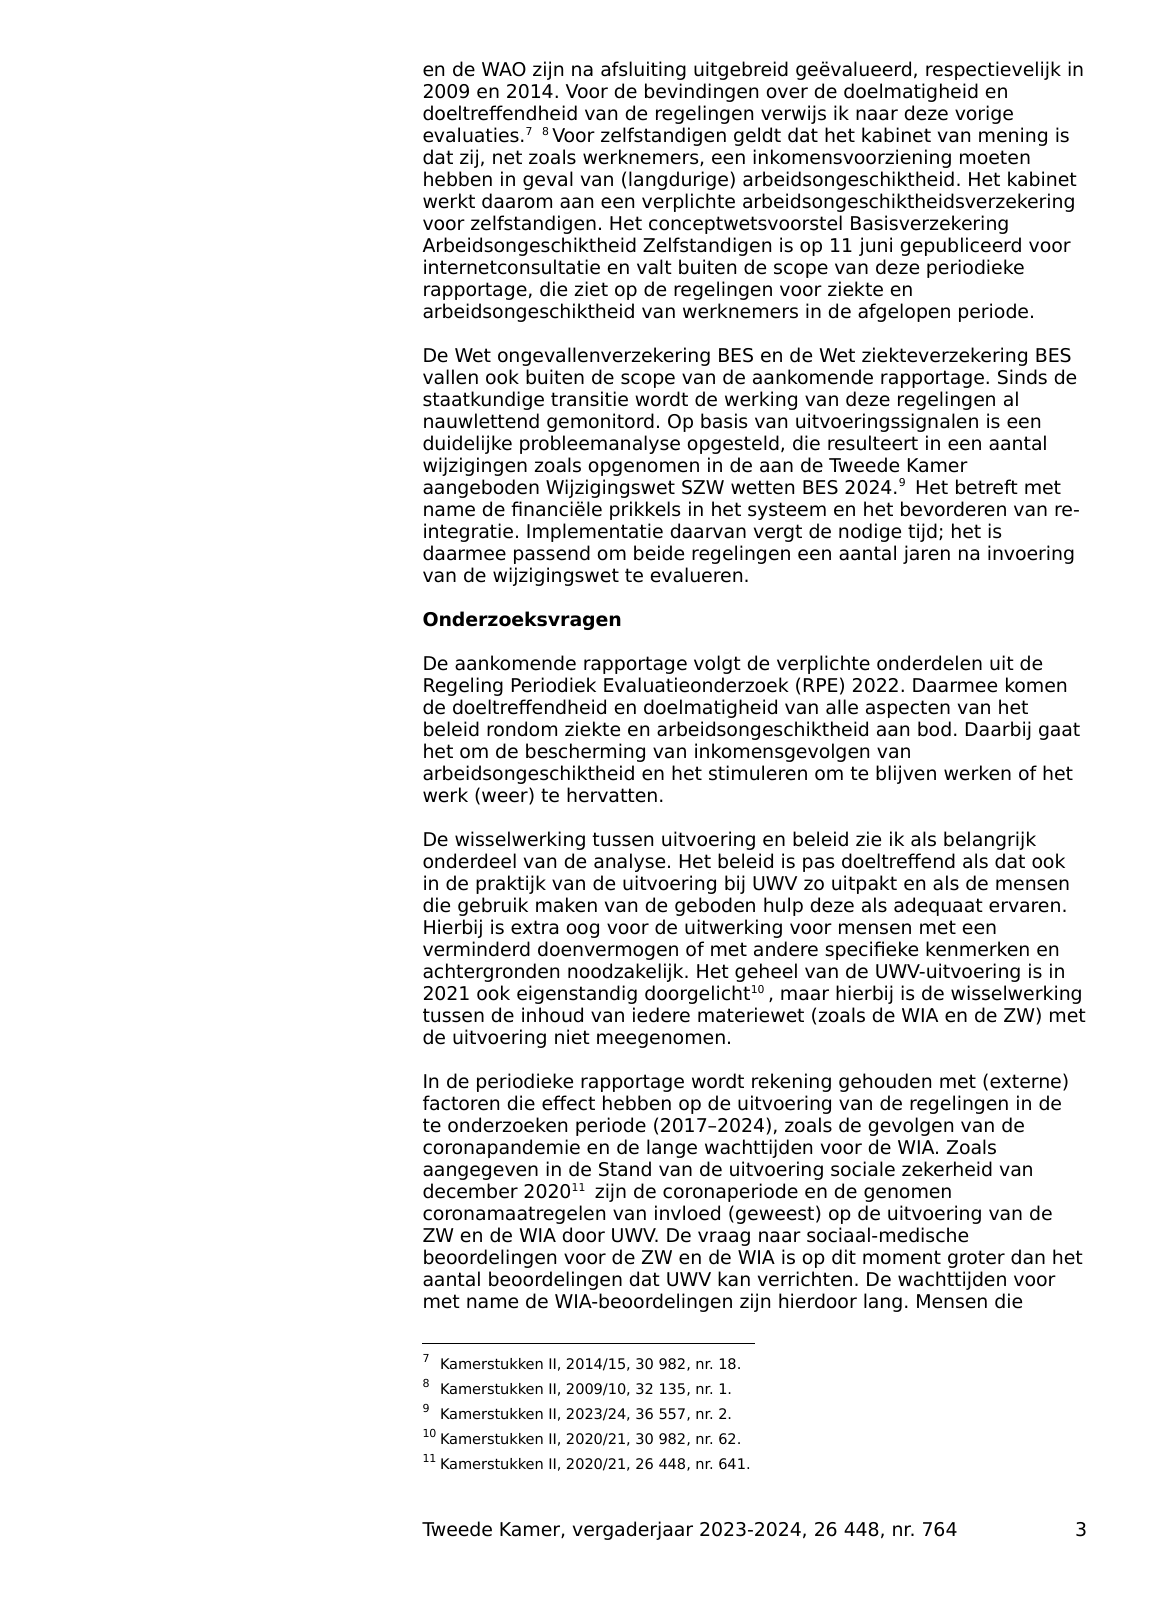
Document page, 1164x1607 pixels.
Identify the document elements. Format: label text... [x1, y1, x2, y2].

text De Wet ongevallenverzekering BES en de Wet ziekteverzekering BES vallen ook buiten de scope van de aankomende rapportage. Sinds de staatkundige transitie wordt de werking van deze regelingen al nauwlettend gemonitord. Op basis van uitvoeringssignalen is een duidelijke probleemanalyse opgesteld, die resulteert in een aantal wijzigingen zoals opgenomen in de aan de Tweede Kamer aangeboden Wijzigingswet SZW wetten BES 2024. Het betreft met name de financiële prikkels in het systeem en het bevorderen van re-integratie. Implementatie daarvan vergt de nodige tijd; het is daarmee passend om beide regelingen een aantal jaren na invoering van de wijzigingswet te evalueren. [422, 345, 1087, 587]
text Kamerstukken II, 2020/21, 30 982, nr. 62. [422, 1427, 1087, 1449]
text Kamerstukken II, 2009/10, 32 135, nr. 1. [422, 1377, 1087, 1399]
text Kamerstukken II, 2023/24, 36 557, nr. 2. [422, 1402, 1087, 1424]
text De aankomende rapportage volgt de verplichte onderdelen uit de Regeling Periodiek Evaluatieonderzoek (RPE) 2022. Daarmee komen de doeltreffendheid en doelmatigheid van alle aspecten van het beleid rondom ziekte en arbeidsongeschiktheid aan bod. Daarbij gaat het om de bescherming van inkomensgevolgen van arbeidsongeschiktheid en het stimuleren om te blijven werken of het werk (weer) te hervatten. [422, 653, 1087, 807]
text Kamerstukken II, 2020/21, 26 448, nr. 641. [422, 1452, 1087, 1474]
text De wisselwerking tussen uitvoering en beleid zie ik als belangrijk onderdeel van de analyse. Het beleid is pas doeltreffend als dat ook in de praktijk van de uitvoering bij UWV zo uitpakt en als de mensen die gebruik maken van de geboden hulp deze als adequaat ervaren. Hierbij is extra oog voor de uitwerking voor mensen met een verminderd doenvermogen of met andere specifieke kenmerken en achtergronden noodzakelijk. Het geheel van de UWV-uitvoering is in 2021 ook eigenstandig doorgelicht, maar hierbij is de wisselwerking tussen de inhoud van iedere materiewet (zoals de WIA en de ZW) met de uitvoering niet meegenomen. [422, 829, 1087, 1049]
text en de WAO zijn na afsluiting uitgebreid geëvalueerd, respectievelijk in 2009 en 2014. Voor de bevindingen over de doelmatigheid en doeltreffendheid van de regelingen verwijs ik naar deze vorige evaluaties. Voor zelfstandigen geldt dat het kabinet van mening is dat zij, net zoals werknemers, een inkomensvoorziening moeten hebben in geval van (langdurige) arbeidsongeschiktheid. Het kabinet werkt daarom aan een verplichte arbeidsongeschiktheidsverzekering voor zelfstandigen. Het conceptwetsvoorstel Basisverzekering Arbeidsongeschiktheid Zelfstandigen is op 11 juni gepubliceerd voor internetconsultatie en valt buiten de scope van deze periodieke rapportage, die ziet op de regelingen voor ziekte en arbeidsongeschiktheid van werknemers in de afgelopen periode. [422, 59, 1087, 323]
text Kamerstukken II, 2014/15, 30 982, nr. 18. [422, 1352, 1087, 1374]
subtitle Onderzoeksvragen [422, 609, 1087, 631]
text In de periodieke rapportage wordt rekening gehouden met (externe) factoren die effect hebben op de uitvoering van de regelingen in de te onderzoeken periode (2017–2024), zoals de gevolgen van de coronapandemie en de lange wachttijden voor de WIA. Zoals aangegeven in de Stand van de uitvoering sociale zekerheid van december 2020 zijn de coronaperiode en de genomen coronamaatregelen van invloed (geweest) op de uitvoering van de ZW en de WIA door UWV. De vraag naar sociaal-medische beoordelingen voor de ZW en de WIA is op dit moment groter dan het aantal beoordelingen dat UWV kan verrichten. De wachttijden voor met name de WIA-beoordelingen zijn hierdoor lang. Mensen die [422, 1071, 1087, 1313]
